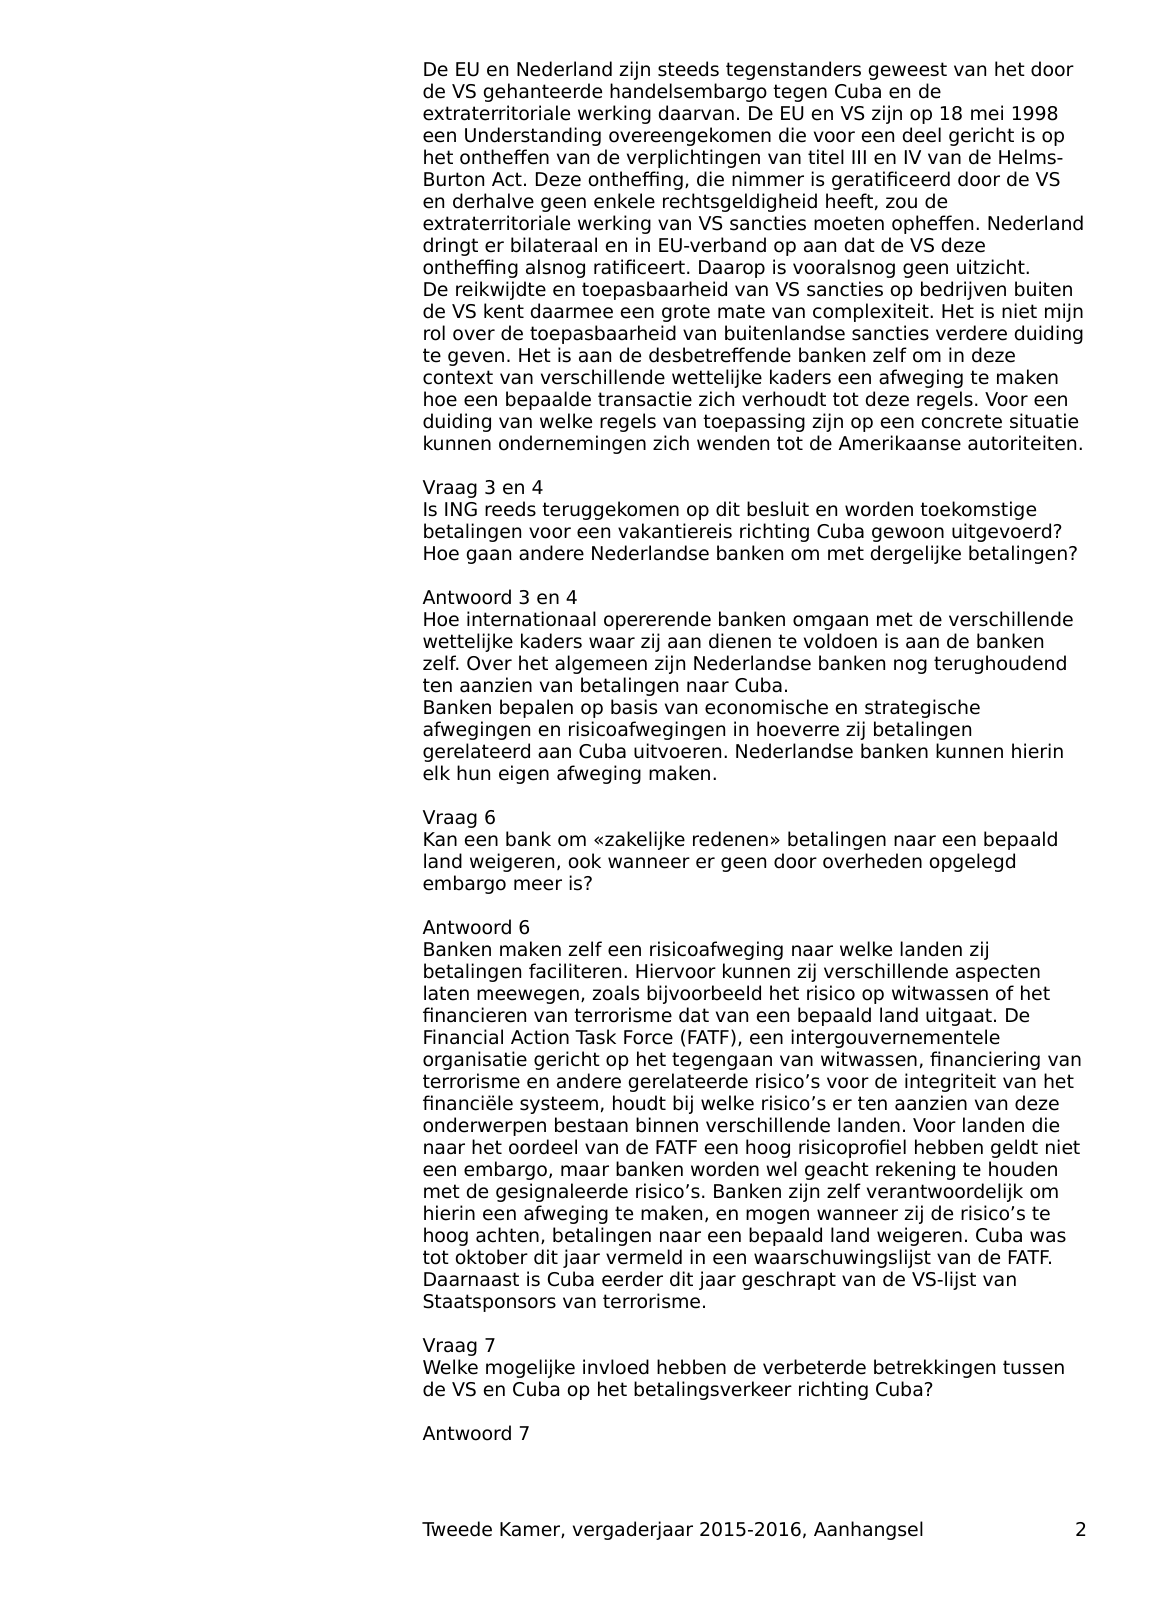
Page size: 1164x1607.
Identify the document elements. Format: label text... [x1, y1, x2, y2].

text Antwoord 7 [422, 1423, 1087, 1445]
text Hoe internationaal opererende banken omgaan met de verschillende wettelijke kaders waar zij aan dienen te voldoen is aan de banken zelf. Over het algemeen zijn Nederlandse banken nog terughoudend ten aanzien van betalingen naar Cuba. [422, 609, 1087, 697]
text Vraag 3 en 4 [422, 477, 1087, 499]
text Kan een bank om «zakelijke redenen» betalingen naar een bepaald land weigeren, ook wanneer er geen door overheden opgelegd embargo meer is? [422, 829, 1087, 895]
text Antwoord 3 en 4 [422, 587, 1087, 609]
text Antwoord 6 [422, 917, 1087, 939]
text Banken maken zelf een risicoafweging naar welke landen zij betalingen faciliteren. Hiervoor kunnen zij verschillende aspecten laten meewegen, zoals bijvoorbeeld het risico op witwassen of het financieren van terrorisme dat van een bepaald land uitgaat. De Financial Action Task Force (FATF), een intergouvernementele organisatie gericht op het tegengaan van witwassen, financiering van terrorisme en andere gerelateerde risico’s voor de integriteit van het financiële systeem, houdt bij welke risico’s er ten aanzien van deze onderwerpen bestaan binnen verschillende landen. Voor landen die naar het oordeel van de FATF een hoog risicoprofiel hebben geldt niet een embargo, maar banken worden wel geacht rekening te houden met de gesignaleerde risico’s. Banken zijn zelf verantwoordelijk om hierin een afweging te maken, en mogen wanneer zij de risico’s te hoog achten, betalingen naar een bepaald land weigeren. Cuba was tot oktober dit jaar vermeld in een waarschuwingslijst van de FATF. Daarnaast is Cuba eerder dit jaar geschrapt van de VS-lijst van Staatsponsors van terrorisme. [422, 939, 1087, 1313]
text Vraag 7 [422, 1335, 1087, 1357]
text Banken bepalen op basis van economische en strategische afwegingen en risicoafwegingen in hoeverre zij betalingen gerelateerd aan Cuba uitvoeren. Nederlandse banken kunnen hierin elk hun eigen afweging maken. [422, 697, 1087, 785]
text Welke mogelijke invloed hebben de verbeterde betrekkingen tussen de VS en Cuba op het betalingsverkeer richting Cuba? [422, 1357, 1087, 1401]
text Hoe gaan andere Nederlandse banken om met dergelijke betalingen? [422, 543, 1087, 565]
text De EU en Nederland zijn steeds tegenstanders geweest van het door de VS gehanteerde handelsembargo tegen Cuba en de extraterritoriale werking daarvan. De EU en VS zijn op 18 mei 1998 een Understanding overeengekomen die voor een deel gericht is op het ontheffen van de verplichtingen van titel III en IV van de Helms-Burton Act. Deze ontheffing, die nimmer is geratificeerd door de VS en derhalve geen enkele rechtsgeldigheid heeft, zou de extraterritoriale werking van VS sancties moeten opheffen. Nederland dringt er bilateraal en in EU-verband op aan dat de VS deze ontheffing alsnog ratificeert. Daarop is vooralsnog geen uitzicht. [422, 59, 1087, 279]
text De reikwijdte en toepasbaarheid van VS sancties op bedrijven buiten de VS kent daarmee een grote mate van complexiteit. Het is niet mijn rol over de toepasbaarheid van buitenlandse sancties verdere duiding te geven. Het is aan de desbetreffende banken zelf om in deze context van verschillende wettelijke kaders een afweging te maken hoe een bepaalde transactie zich verhoudt tot deze regels. Voor een duiding van welke regels van toepassing zijn op een concrete situatie kunnen ondernemingen zich wenden tot de Amerikaanse autoriteiten. [422, 279, 1087, 455]
text Is ING reeds teruggekomen op dit besluit en worden toekomstige betalingen voor een vakantiereis richting Cuba gewoon uitgevoerd? [422, 499, 1087, 543]
text Vraag 6 [422, 807, 1087, 829]
